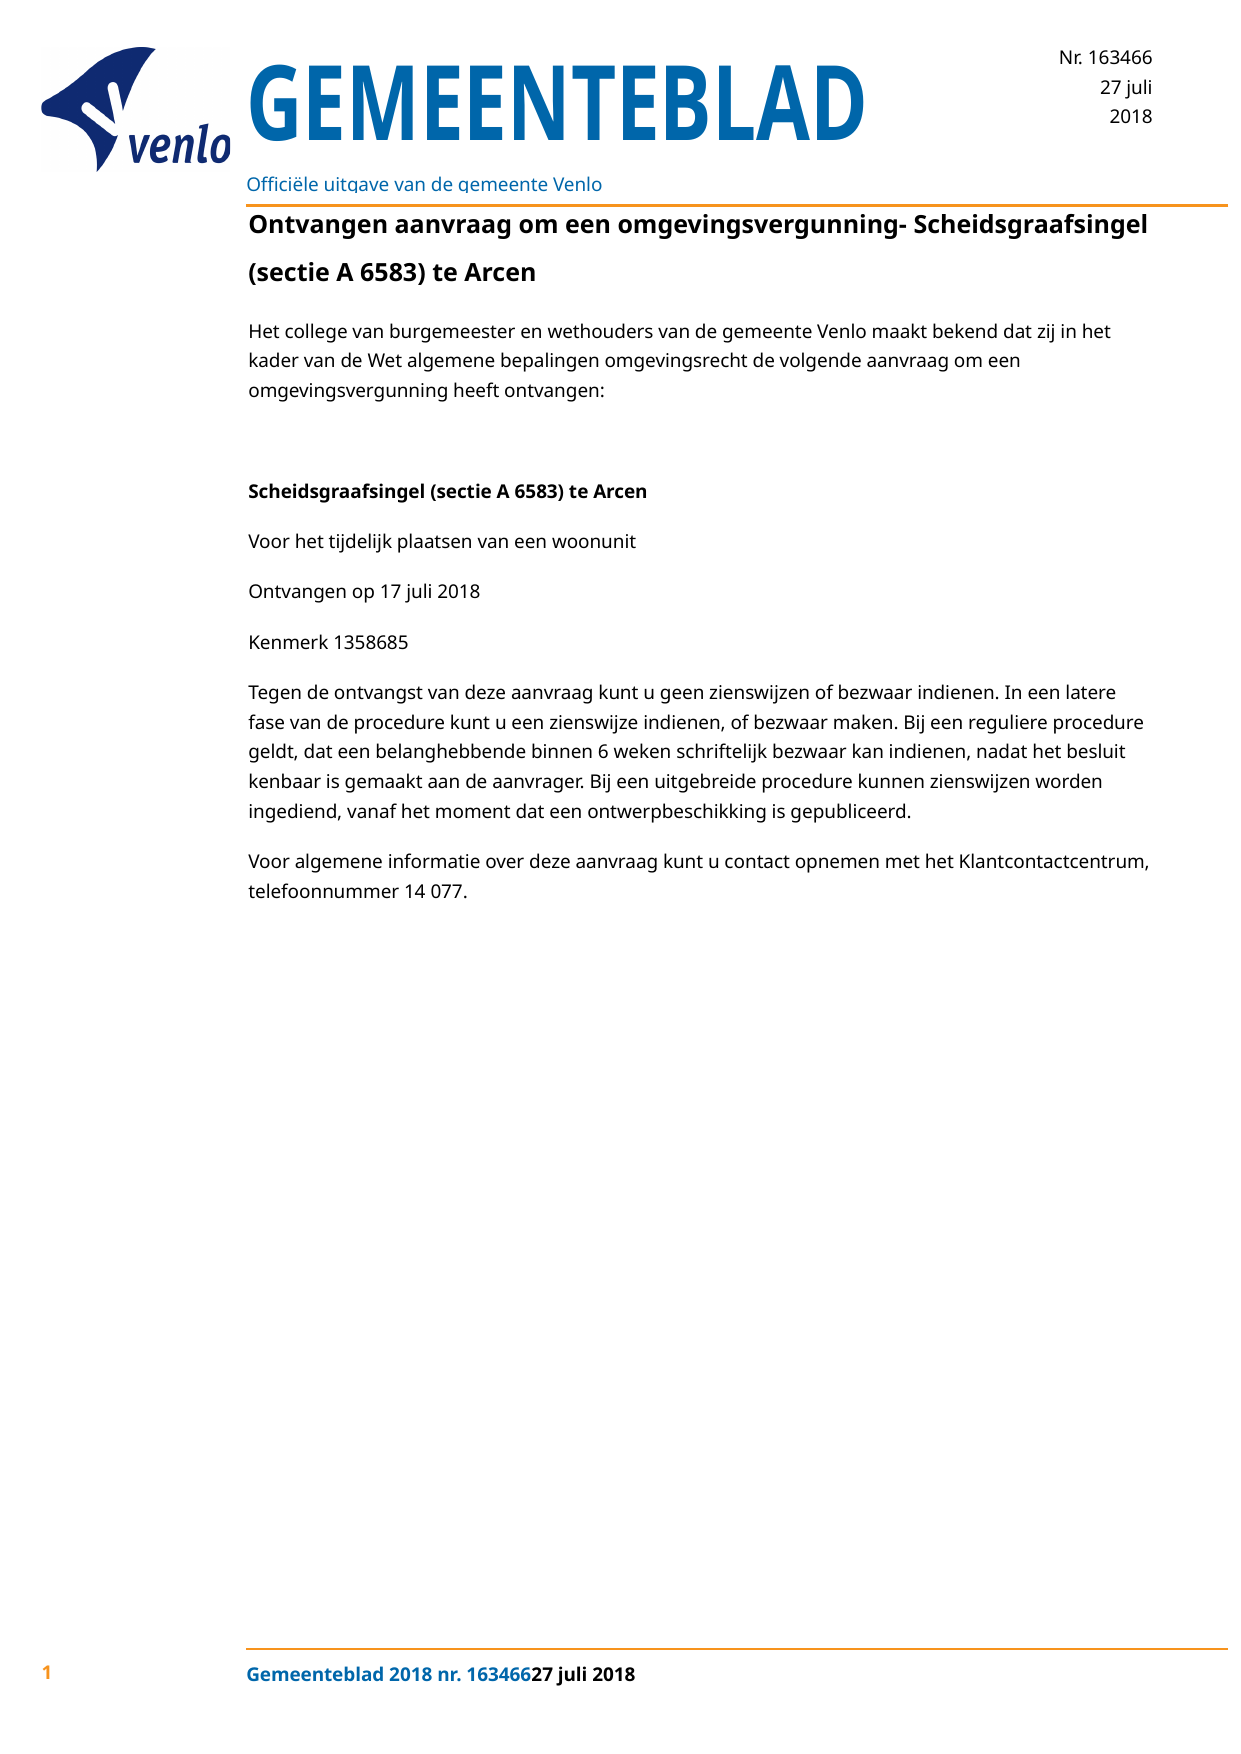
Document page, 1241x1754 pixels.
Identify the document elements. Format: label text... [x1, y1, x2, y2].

text Ontvangen aanvraag om een omgevingsvergunning- Scheidsgraafsingel (sectie A 6583) te Arcen [248, 207, 1152, 288]
text Voor het tijdelijk plaatsen van een woonunit [248, 528, 1152, 554]
text Het college van burgemeester en wethouders van de gemeente Venlo maakt bekend dat zij in het kader van de Wet algemene bepalingen omgevingsrecht de volgende aanvraag om een omgevingsvergunning heeft ontvangen: [248, 318, 1152, 403]
text Ontvangen op 17 juli 2018 [248, 579, 1152, 604]
text Tegen de ontvangst van deze aanvraag kunt u geen zienswijzen of bezwaar indienen. In een latere fase van de procedure kunt u een zienswijze indienen, of bezwaar maken. Bij een reguliere procedure geldt, dat een belanghebbende binnen 6 weken schriftelijk bezwaar kan indienen, nadat het besluit kenbaar is gemaakt aan de aanvrager. Bij een uitgebreide procedure kunnen zienswijzen worden ingediend, vanaf het moment dat een ontwerpbeschikking is gepubliceerd. [248, 679, 1152, 824]
text Scheidsgraafsingel (sectie A 6583) te Arcen [248, 478, 1152, 504]
text Voor algemene informatie over deze aanvraag kunt u contact opnemen met het Klantcontactcentrum, telefoonnummer 14 077. [248, 848, 1152, 904]
picture [41, 47, 231, 172]
text Kenmerk 1358685 [248, 629, 1152, 655]
